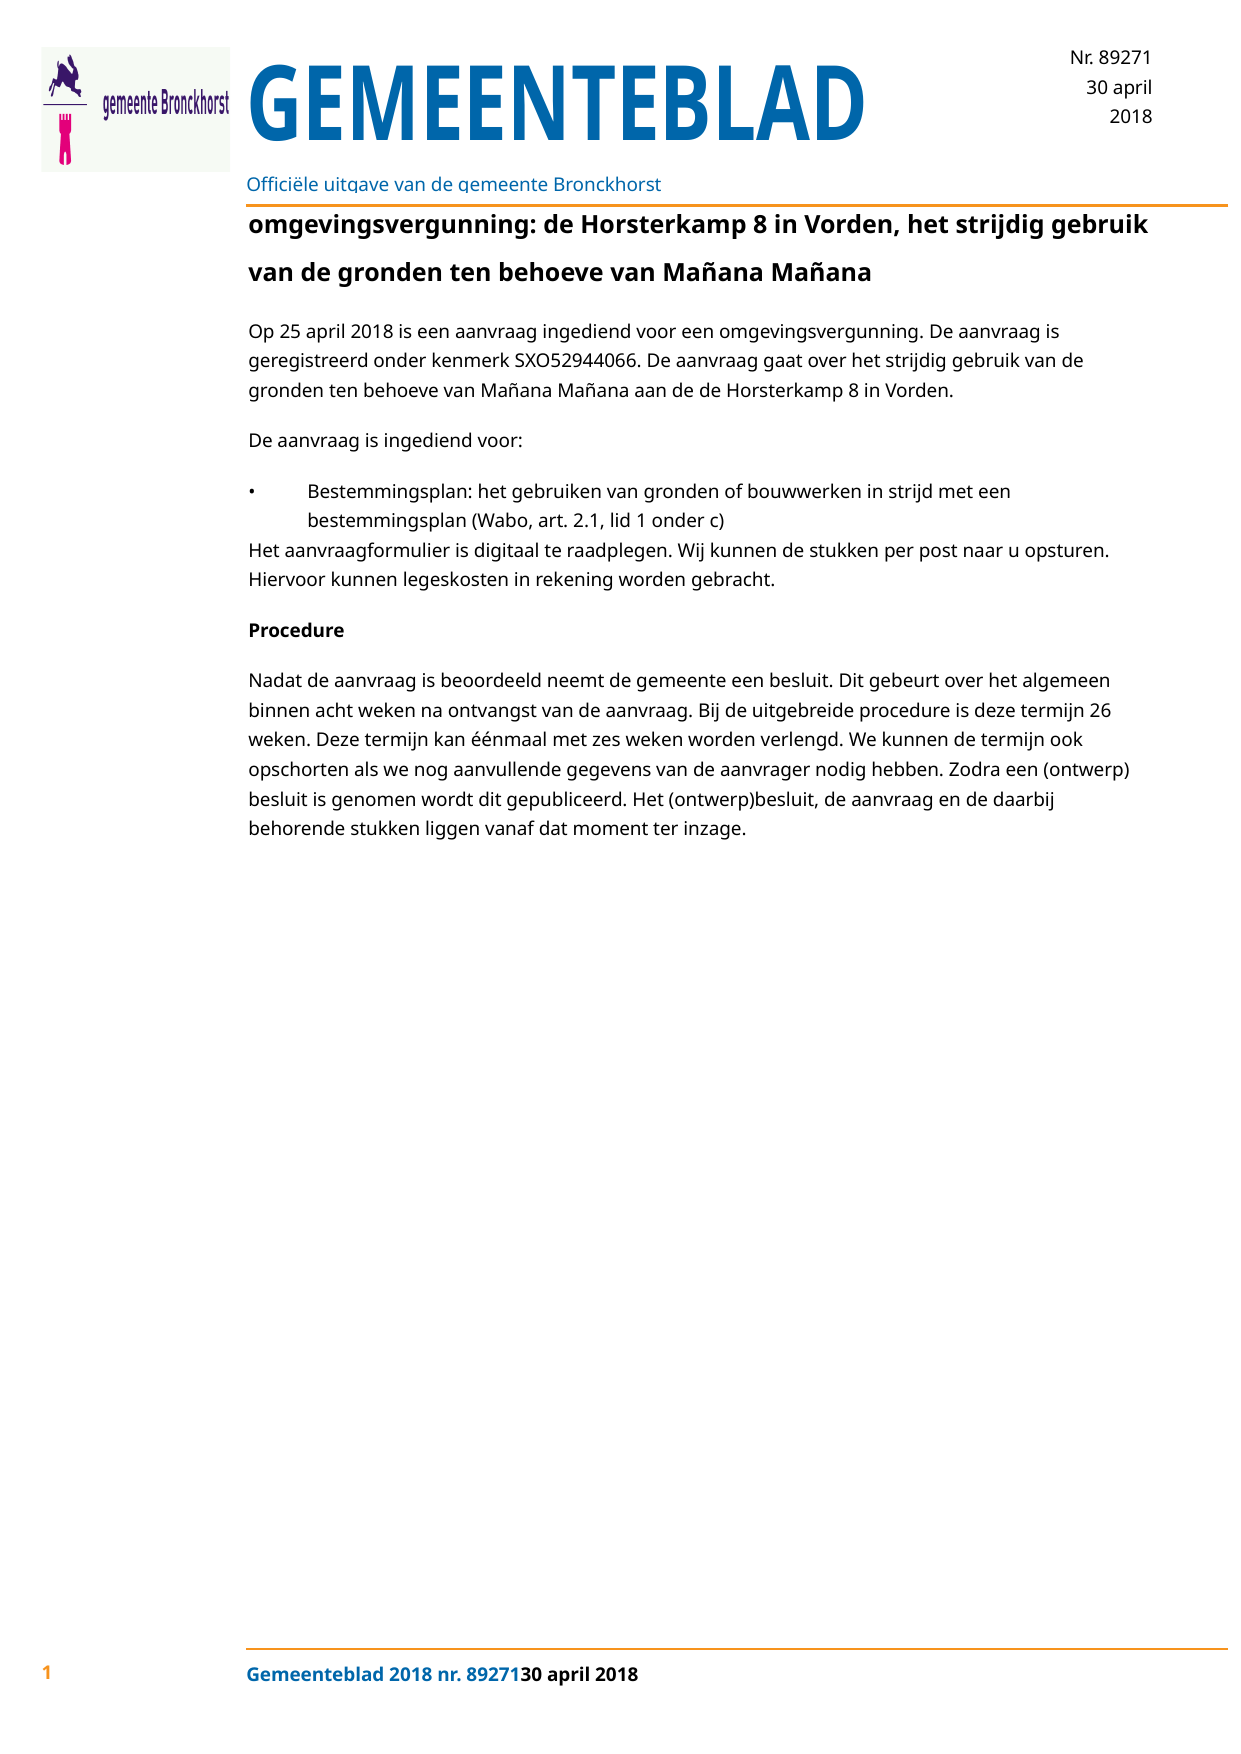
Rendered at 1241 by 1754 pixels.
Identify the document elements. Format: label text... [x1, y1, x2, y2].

text Het aanvraagformulier is digitaal te raadplegen. Wij kunnen de stukken per post naar u opsturen. Hiervoor kunnen legeskosten in rekening worden gebracht. [248, 537, 1152, 592]
list Bestemmingsplan: het gebruiken van gronden of bouwwerken in strijd met een bestemmingsplan (Wabo, art. 2.1, lid 1 onder c) [248, 478, 1152, 533]
text Procedure [248, 617, 1152, 643]
text De aanvraag is ingediend voor: [248, 427, 1152, 453]
text Op 25 april 2018 is een aanvraag ingediend voor een omgevingsvergunning. De aanvraag is geregistreerd onder kenmerk SXO52944066. De aanvraag gaat over het strijdig gebruik van de gronden ten behoeve van Mañana Mañana aan de de Horsterkamp 8 in Vorden. [248, 318, 1152, 403]
text omgevingsvergunning: de Horsterkamp 8 in Vorden, het strijdig gebruik van de gronden ten behoeve van Mañana Mañana [248, 207, 1152, 288]
picture [41, 47, 231, 172]
text Nadat de aanvraag is beoordeeld neemt de gemeente een besluit. Dit gebeurt over het algemeen binnen acht weken na ontvangst van de aanvraag. Bij de uitgebreide procedure is deze termijn 26 weken. Deze termijn kan éénmaal met zes weken worden verlengd. We kunnen de termijn ook opschorten als we nog aanvullende gegevens van de aanvrager nodig hebben. Zodra een (ontwerp) besluit is genomen wordt dit gepubliceerd. Het (ontwerp)besluit, de aanvraag en de daarbij behorende stukken liggen vanaf dat moment ter inzage. [248, 667, 1152, 841]
